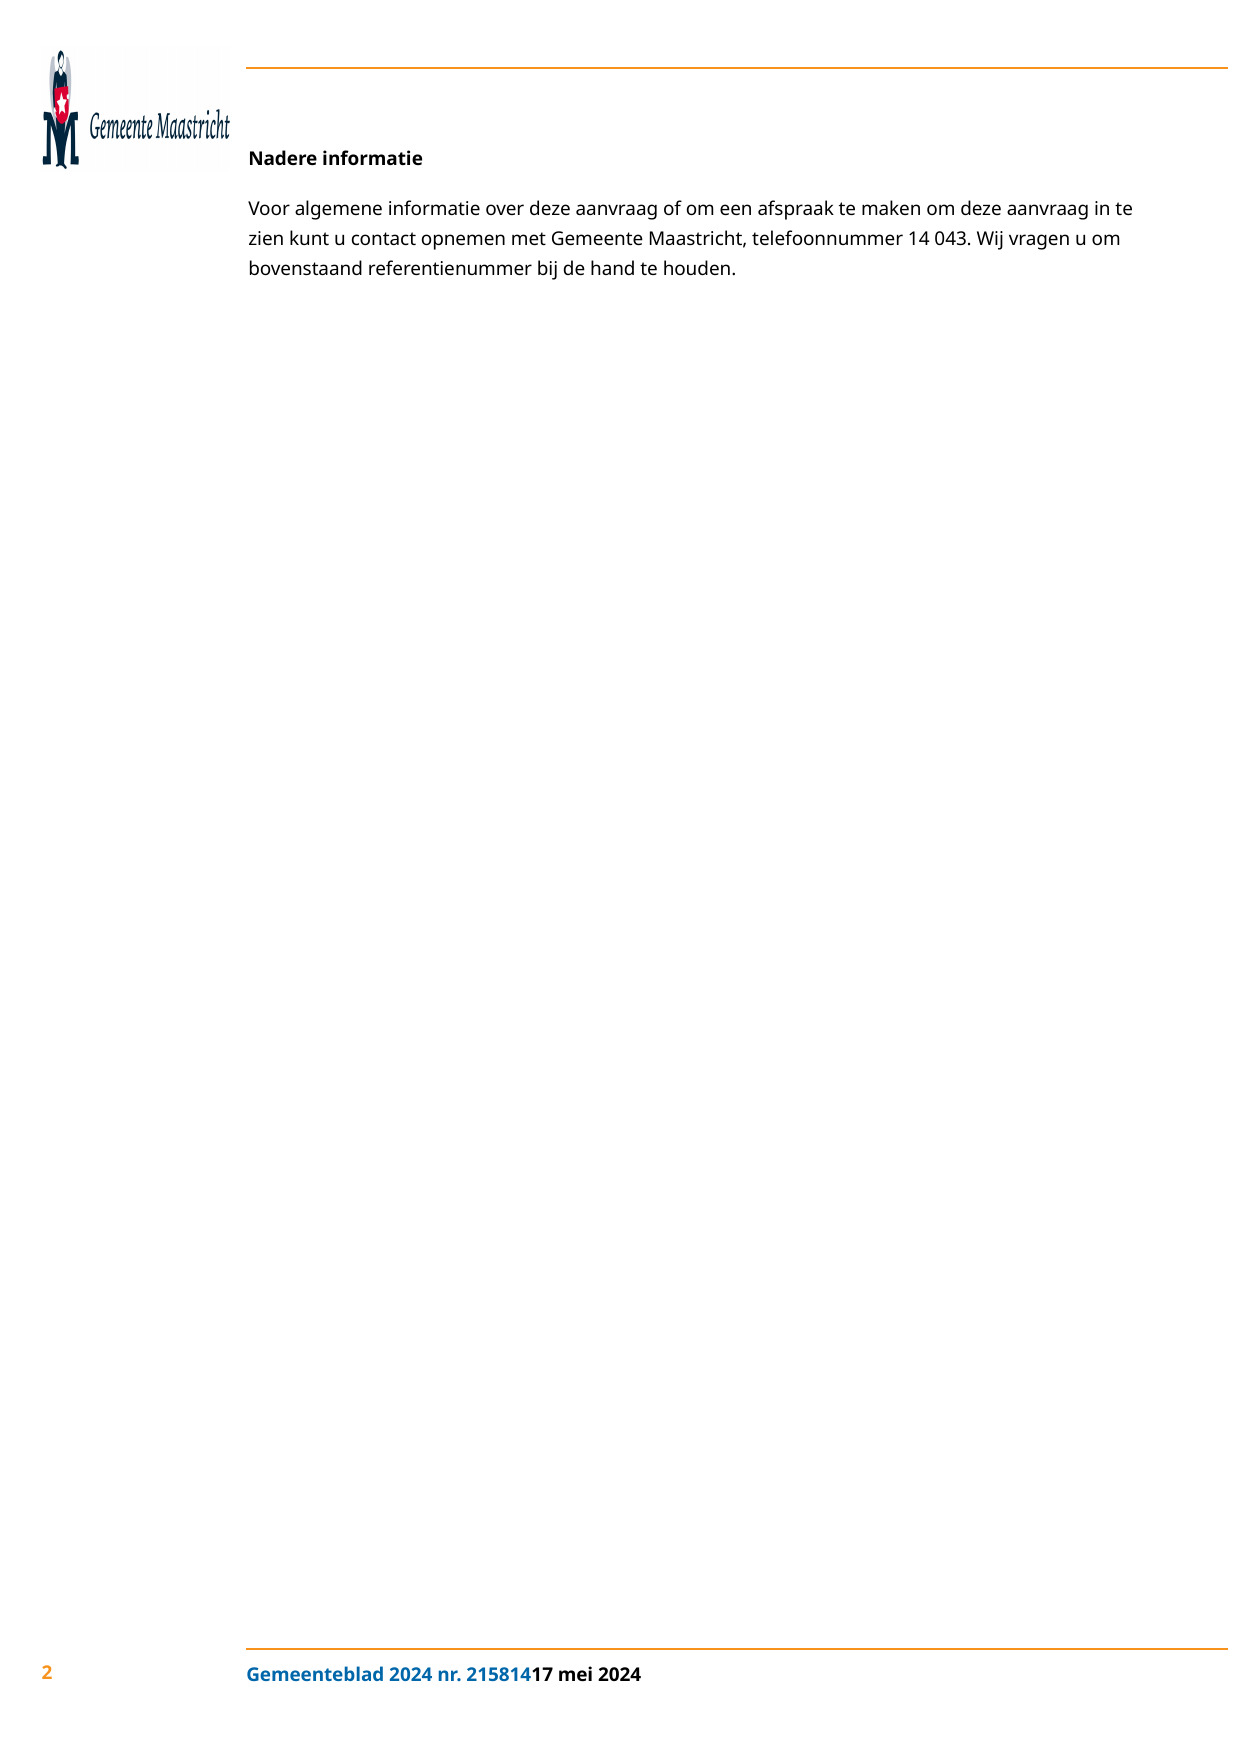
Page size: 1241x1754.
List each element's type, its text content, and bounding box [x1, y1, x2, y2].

text Voor algemene informatie over deze aanvraag of om een afspraak te maken om deze aanvraag in te zien kunt u contact opnemen met Gemeente Maastricht, telefoonnummer 14 043. Wij vragen u om bovenstaand referentienummer bij de hand te houden. [248, 196, 1152, 281]
picture [41, 47, 231, 172]
text Nadere informatie [248, 145, 1152, 171]
